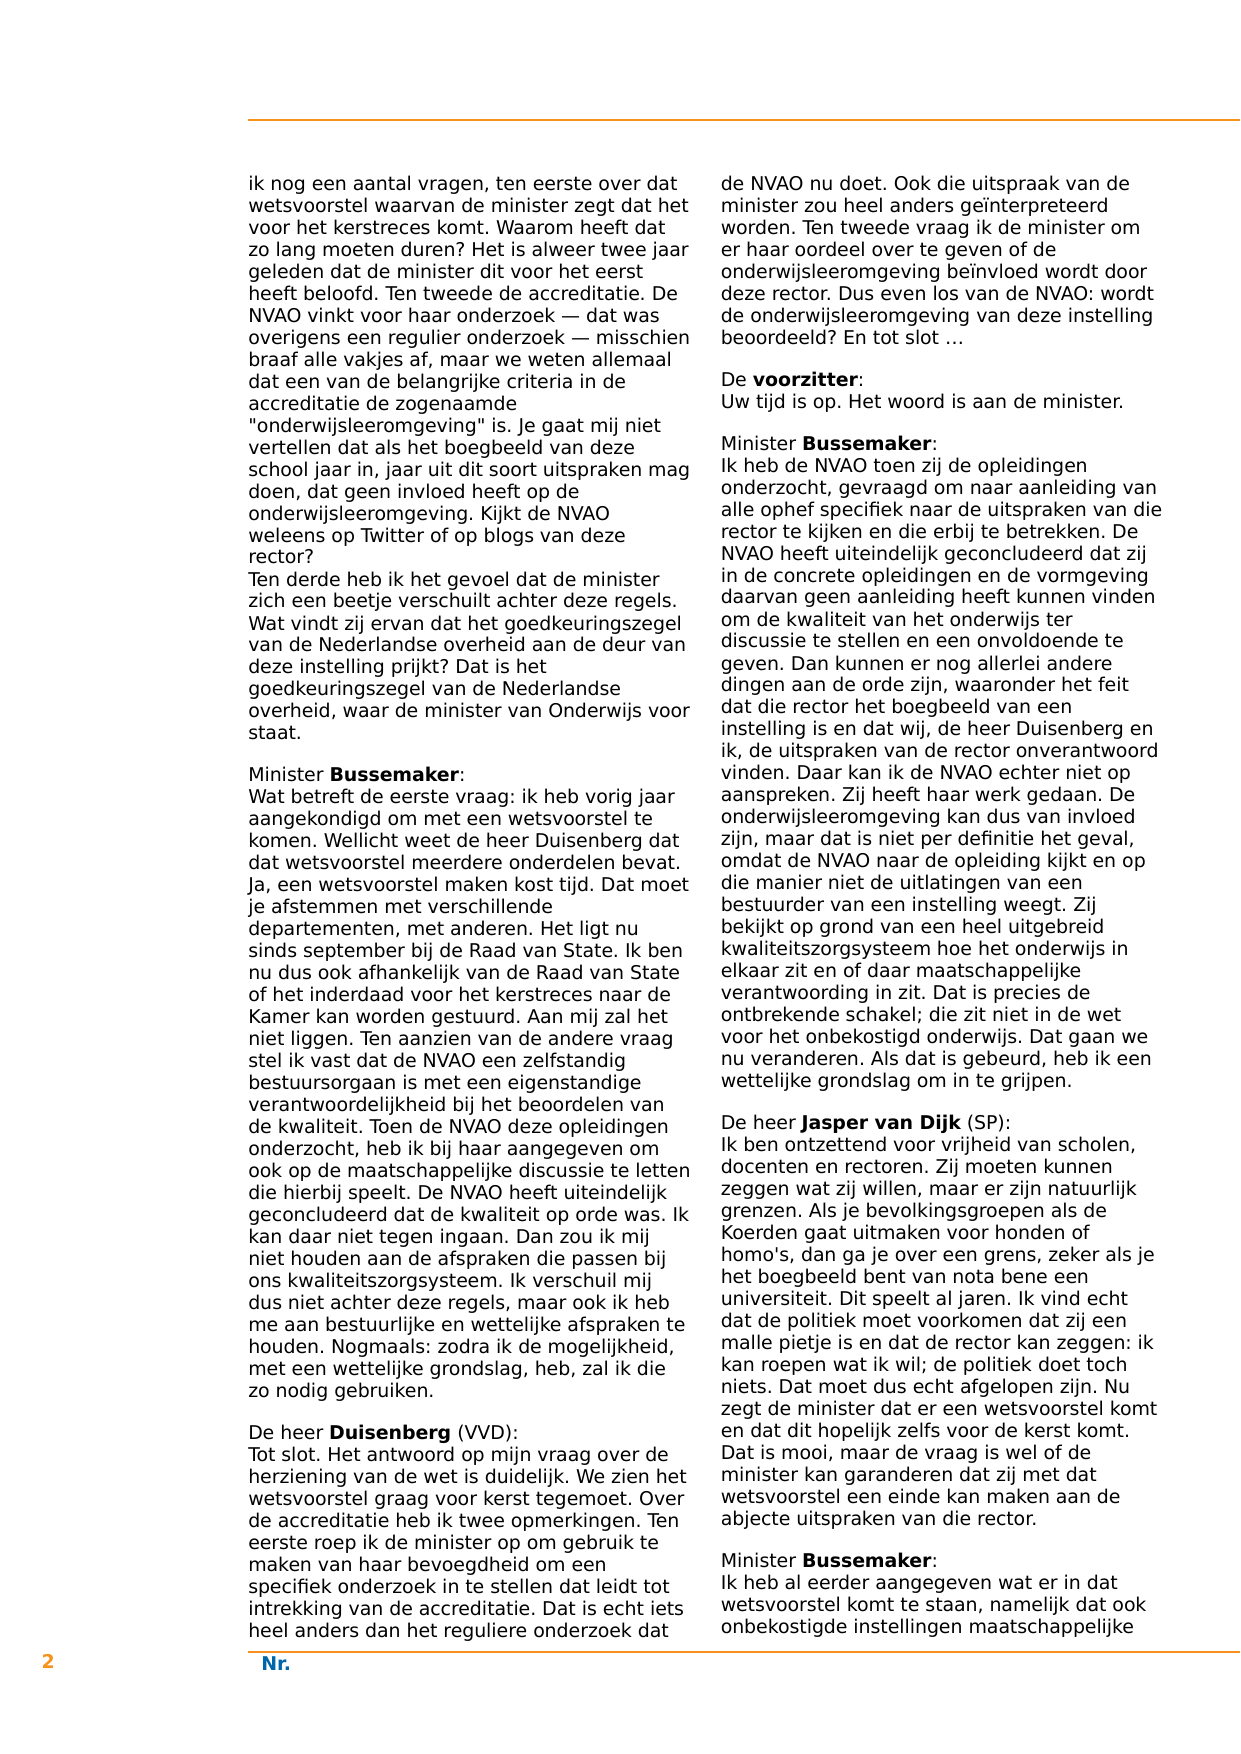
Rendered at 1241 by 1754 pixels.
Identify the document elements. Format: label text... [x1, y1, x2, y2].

text Ik heb de NVAO toen zij de opleidingen onderzocht, gevraagd om naar aanleiding van alle ophef specifiek naar de uitspraken van die rector te kijken en die erbij te betrekken. De NVAO heeft uiteindelijk geconcludeerd dat zij in de concrete opleidingen en de vormgeving daarvan geen aanleiding heeft kunnen vinden om de kwaliteit van het onderwijs ter discussie te stellen en een onvoldoende te geven. Dan kunnen er nog allerlei andere dingen aan de orde zijn, waaronder het feit dat die rector het boegbeeld van een instelling is en dat wij, de heer Duisenberg en ik, de uitspraken van de rector onverantwoord vinden. Daar kan ik de NVAO echter niet op aanspreken. Zij heeft haar werk gedaan. De onderwijsleeromgeving kan dus van invloed zijn, maar dat is niet per definitie het geval, omdat de NVAO naar de opleiding kijkt en op die manier niet de uitlatingen van een bestuurder van een instelling weegt. Zij bekijkt op grond van een heel uitgebreid kwaliteitszorgsysteem hoe het onderwijs in elkaar zit en of daar maatschappelijke verantwoording in zit. Dat is precies de ontbrekende schakel; die zit niet in de wet voor het onbekostigd onderwijs. Dat gaan we nu veranderen. Als dat is gebeurd, heb ik een wettelijke grondslag om in te grijpen. [721, 454, 1163, 1092]
text De voorzitter: [721, 369, 1163, 391]
text Wat betreft de eerste vraag: ik heb vorig jaar aangekondigd om met een wetsvoorstel te komen. Wellicht weet de heer Duisenberg dat dat wetsvoorstel meerdere onderdelen bevat. Ja, een wetsvoorstel maken kost tijd. Dat moet je afstemmen met verschillende departementen, met anderen. Het ligt nu sinds september bij de Raad van State. Ik ben nu dus ook afhankelijk van de Raad van State of het inderdaad voor het kerstreces naar de Kamer kan worden gestuurd. Aan mij zal het niet liggen. Ten aanzien van de andere vraag stel ik vast dat de NVAO een zelfstandig bestuursorgaan is met een eigenstandige verantwoordelijkheid bij het beoordelen van de kwaliteit. Toen de NVAO deze opleidingen onderzocht, heb ik bij haar aangegeven om ook op de maatschappelijke discussie te letten die hierbij speelt. De NVAO heeft uiteindelijk geconcludeerd dat de kwaliteit op orde was. Ik kan daar niet tegen ingaan. Dan zou ik mij niet houden aan de afspraken die passen bij ons kwaliteitszorgsysteem. Ik verschuil mij dus niet achter deze regels, maar ook ik heb me aan bestuurlijke en wettelijke afspraken te houden. Nogmaals: zodra ik de mogelijkheid, met een wettelijke grondslag, heb, zal ik die zo nodig gebruiken. [248, 786, 691, 1402]
text ik nog een aantal vragen, ten eerste over dat wetsvoorstel waarvan de minister zegt dat het voor het kerstreces komt. Waarom heeft dat zo lang moeten duren? Het is alweer twee jaar geleden dat de minister dit voor het eerst heeft beloofd. Ten tweede de accreditatie. De NVAO vinkt voor haar onderzoek — dat was overigens een regulier onderzoek — misschien braaf alle vakjes af, maar we weten allemaal dat een van de belangrijke criteria in de accreditatie de zogenaamde "onderwijsleeromgeving" is. Je gaat mij niet vertellen dat als het boegbeeld van deze school jaar in, jaar uit dit soort uitspraken mag doen, dat geen invloed heeft op de onderwijsleeromgeving. Kijkt de NVAO weleens op Twitter of op blogs van deze rector? [248, 173, 691, 568]
text Minister Bussemaker: [721, 433, 1163, 454]
text Minister Bussemaker: [248, 764, 691, 786]
text Tot slot. Het antwoord op mijn vraag over de herziening van de wet is duidelijk. We zien het wetsvoorstel graag voor kerst tegemoet. Over de accreditatie heb ik twee opmerkingen. Ten eerste roep ik de minister op om gebruik te maken van haar bevoegdheid om een specifiek onderzoek in te stellen dat leidt tot intrekking van de accreditatie. Dat is echt iets heel anders dan het reguliere onderzoek dat [248, 1444, 691, 1641]
text Minister Bussemaker: [721, 1549, 1163, 1572]
text Ik heb al eerder aangegeven wat er in dat wetsvoorstel komt te staan, namelijk dat ook onbekostigde instellingen maatschappelijke [721, 1572, 1163, 1637]
text de NVAO nu doet. Ook die uitspraak van de minister zou heel anders geïnterpreteerd worden. Ten tweede vraag ik de minister om er haar oordeel over te geven of de onderwijsleeromgeving beïnvloed wordt door deze rector. Dus even los van de NVAO: wordt de onderwijsleeromgeving van deze instelling beoordeeld? En tot slot … [721, 173, 1163, 349]
text Ten derde heb ik het gevoel dat de minister zich een beetje verschuilt achter deze regels. Wat vindt zij ervan dat het goedkeuringszegel van de Nederlandse overheid aan de deur van deze instelling prijkt? Dat is het goedkeuringszegel van de Nederlandse overheid, waar de minister van Onderwijs voor staat. [248, 568, 691, 744]
text Uw tijd is op. Het woord is aan de minister. [721, 391, 1163, 413]
text Ik ben ontzettend voor vrijheid van scholen, docenten en rectoren. Zij moeten kunnen zeggen wat zij willen, maar er zijn natuurlijk grenzen. Als je bevolkingsgroepen als de Koerden gaat uitmaken voor honden of homo's, dan ga je over een grens, zeker als je het boegbeeld bent van nota bene een universiteit. Dit speelt al jaren. Ik vind echt dat de politiek moet voorkomen dat zij een malle pietje is en dat de rector kan zeggen: ik kan roepen wat ik wil; de politiek doet toch niets. Dat moet dus echt afgelopen zijn. Nu zegt de minister dat er een wetsvoorstel komt en dat dit hopelijk zelfs voor de kerst komt. Dat is mooi, maar de vraag is wel of de minister kan garanderen dat zij met dat wetsvoorstel een einde kan maken aan de abjecte uitspraken van die rector. [721, 1134, 1163, 1529]
text De heer Jasper van Dijk (SP): [721, 1112, 1163, 1134]
text De heer Duisenberg (VVD): [248, 1422, 691, 1444]
